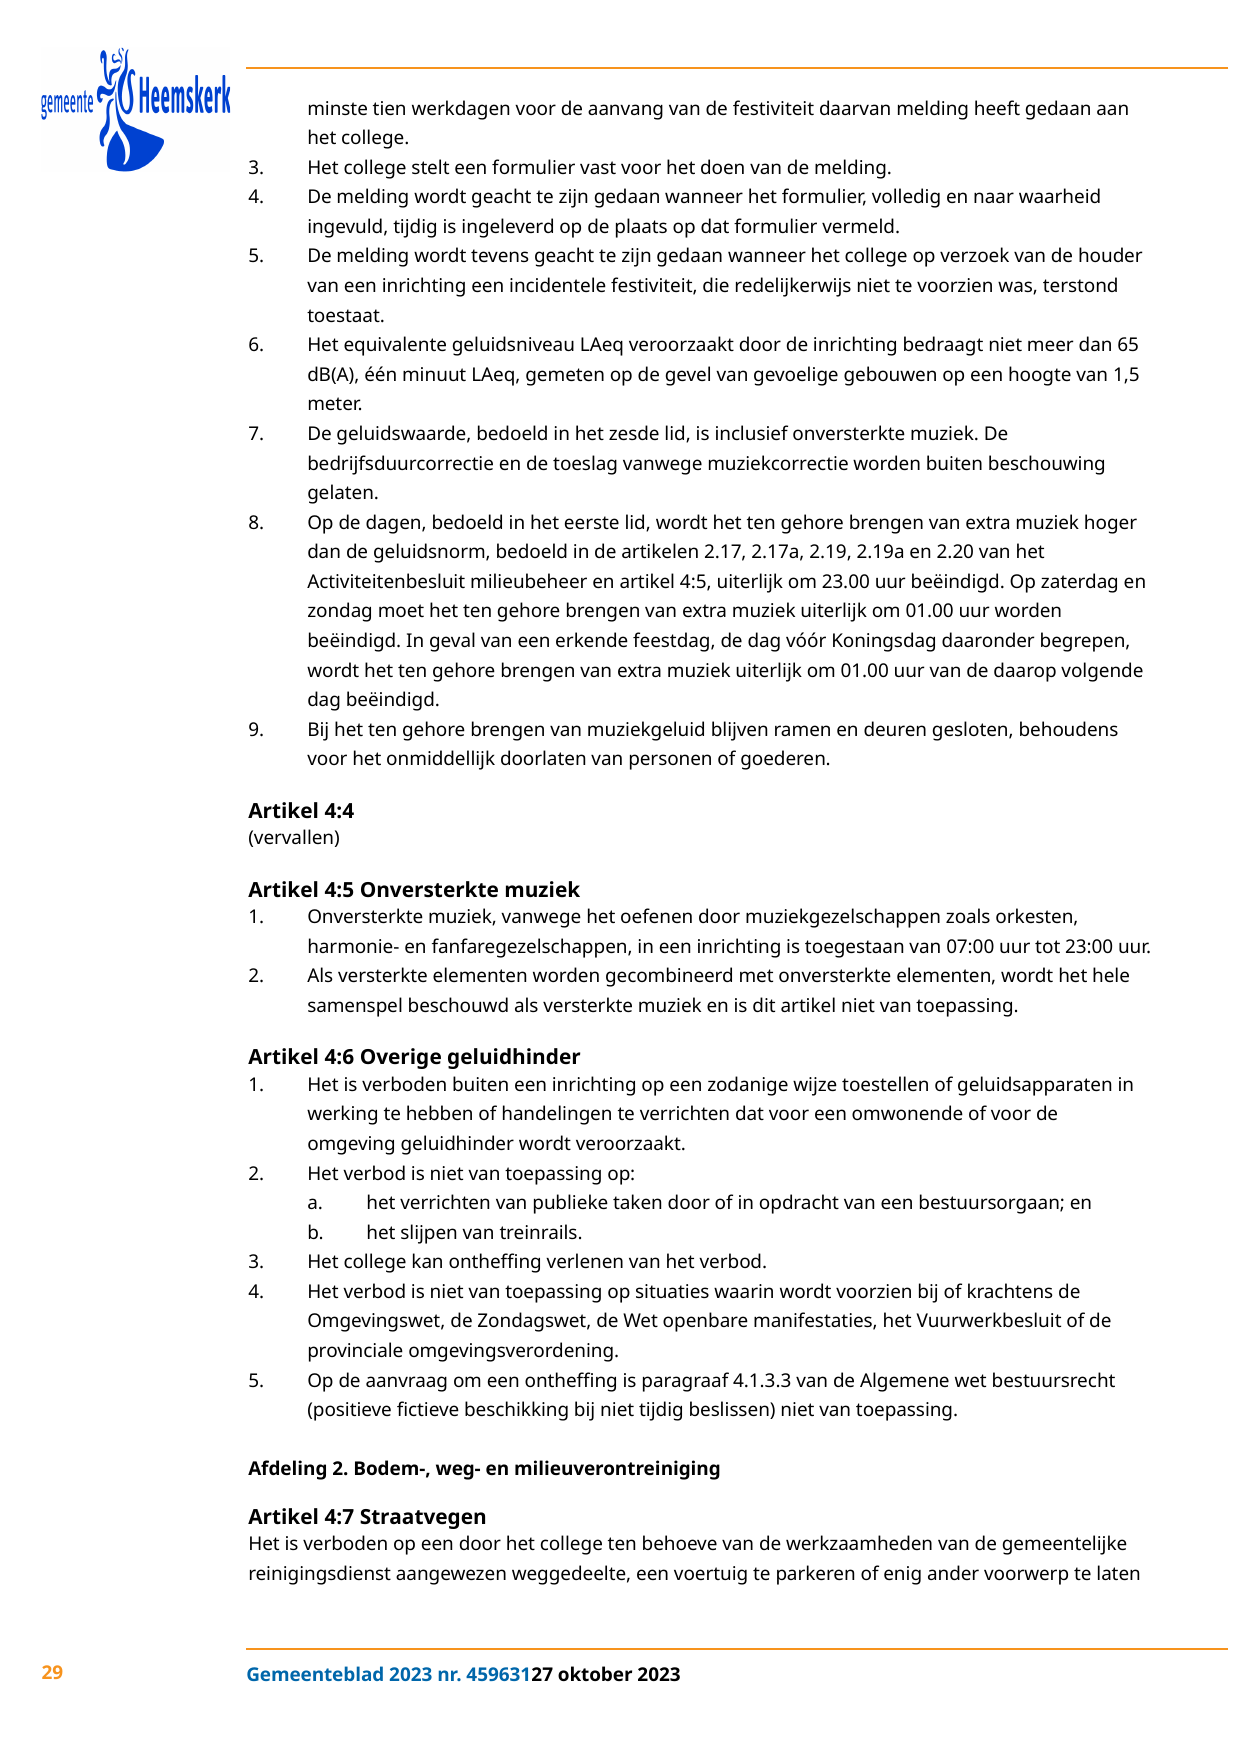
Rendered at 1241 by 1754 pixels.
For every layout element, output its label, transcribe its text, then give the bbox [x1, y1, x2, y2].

list Op de dagen, bedoeld in het eerste lid, wordt het ten gehore brengen van extra muziek hoger dan de geluidsnorm, bedoeld in de artikelen 2.17, 2.17a, 2.19, 2.19a en 2.20 van het Activiteitenbesluit milieubeheer en artikel 4:5, uiterlijk om 23.00 uur beëindigd. Op zaterdag en zondag moet het ten gehore brengen van extra muziek uiterlijk om 01.00 uur worden beëindigd. In geval van een erkende feestdag, de dag vóór Koningsdag daaronder begrepen, wordt het ten gehore brengen van extra muziek uiterlijk om 01.00 uur van de daarop volgende dag beëindigd. [248, 509, 1152, 712]
list Het verbod is niet van toepassing op: [248, 1160, 1152, 1185]
list De geluidswaarde, bedoeld in het zesde lid, is inclusief onversterkte muziek. De bedrijfsduurcorrectie en de toeslag vanwege muziekcorrectie worden buiten beschouwing gelaten. [248, 420, 1152, 505]
list Het college stelt een formulier vast voor het doen van de melding. [248, 154, 1152, 180]
text Artikel 4:6 Overige geluidhinder [248, 1042, 1152, 1071]
list Het equivalente geluidsniveau LAeq veroorzaakt door de inrichting bedraagt niet meer dan 65 dB(A), één minuut LAeq, gemeten op de gevel van gevoelige gebouwen op een hoogte van 1,5 meter. [248, 331, 1152, 416]
text Artikel 4:7 Straatvegen [248, 1502, 1152, 1531]
list Bij het ten gehore brengen van muziekgeluid blijven ramen en deuren gesloten, behoudens voor het onmiddellijk doorlaten van personen of goederen. [248, 716, 1152, 771]
list het verrichten van publieke taken door of in opdracht van een bestuursorgaan; en [307, 1189, 1152, 1215]
list De melding wordt geacht te zijn gedaan wanneer het formulier, volledig en naar waarheid ingevuld, tijdig is ingeleverd op de plaats op dat formulier vermeld. [248, 183, 1152, 239]
list het slijpen van treinrails. [307, 1219, 1152, 1244]
list Het college kan ontheffing verlenen van het verbod. [248, 1248, 1152, 1274]
text Afdeling 2. Bodem-, weg- en milieuverontreiniging [248, 1456, 1152, 1481]
text Het is verboden op een door het college ten behoeve van de werkzaamheden van de gemeentelijke reinigingsdienst aangewezen weggedeelte, een voertuig te parkeren of enig ander voorwerp te laten [248, 1531, 1152, 1586]
picture [41, 47, 231, 172]
text (vervallen) [248, 824, 1152, 850]
list minste tien werkdagen voor de aanvang van de festiviteit daarvan melding heeft gedaan aan het college. [248, 95, 1152, 150]
text Artikel 4:4 [248, 796, 1152, 824]
text Artikel 4:5 Onversterkte muziek [248, 875, 1152, 903]
list Onversterkte muziek, vanwege het oefenen door muziekgezelschappen zoals orkesten, harmonie- en fanfaregezelschappen, in een inrichting is toegestaan van 07:00 uur tot 23:00 uur. [248, 903, 1152, 959]
list Het is verboden buiten een inrichting op een zodanige wijze toestellen of geluidsapparaten in werking te hebben of handelingen te verrichten dat voor een omwonende of voor de omgeving geluidhinder wordt veroorzaakt. [248, 1071, 1152, 1156]
list Als versterkte elementen worden gecombineerd met onversterkte elementen, wordt het hele samenspel beschouwd als versterkte muziek en is dit artikel niet van toepassing. [248, 962, 1152, 1018]
list De melding wordt tevens geacht te zijn gedaan wanneer het college op verzoek van de houder van een inrichting een incidentele festiviteit, die redelijkerwijs niet te voorzien was, terstond toestaat. [248, 243, 1152, 328]
list Op de aanvraag om een ontheffing is paragraaf 4.1.3.3 van de Algemene wet bestuursrecht (positieve fictieve beschikking bij niet tijdig beslissen) niet van toepassing. [248, 1367, 1152, 1422]
list Het verbod is niet van toepassing op situaties waarin wordt voorzien bij of krachtens de Omgevingswet, de Zondagswet, de Wet openbare manifestaties, het Vuurwerkbesluit of de provinciale omgevingsverordening. [248, 1278, 1152, 1363]
